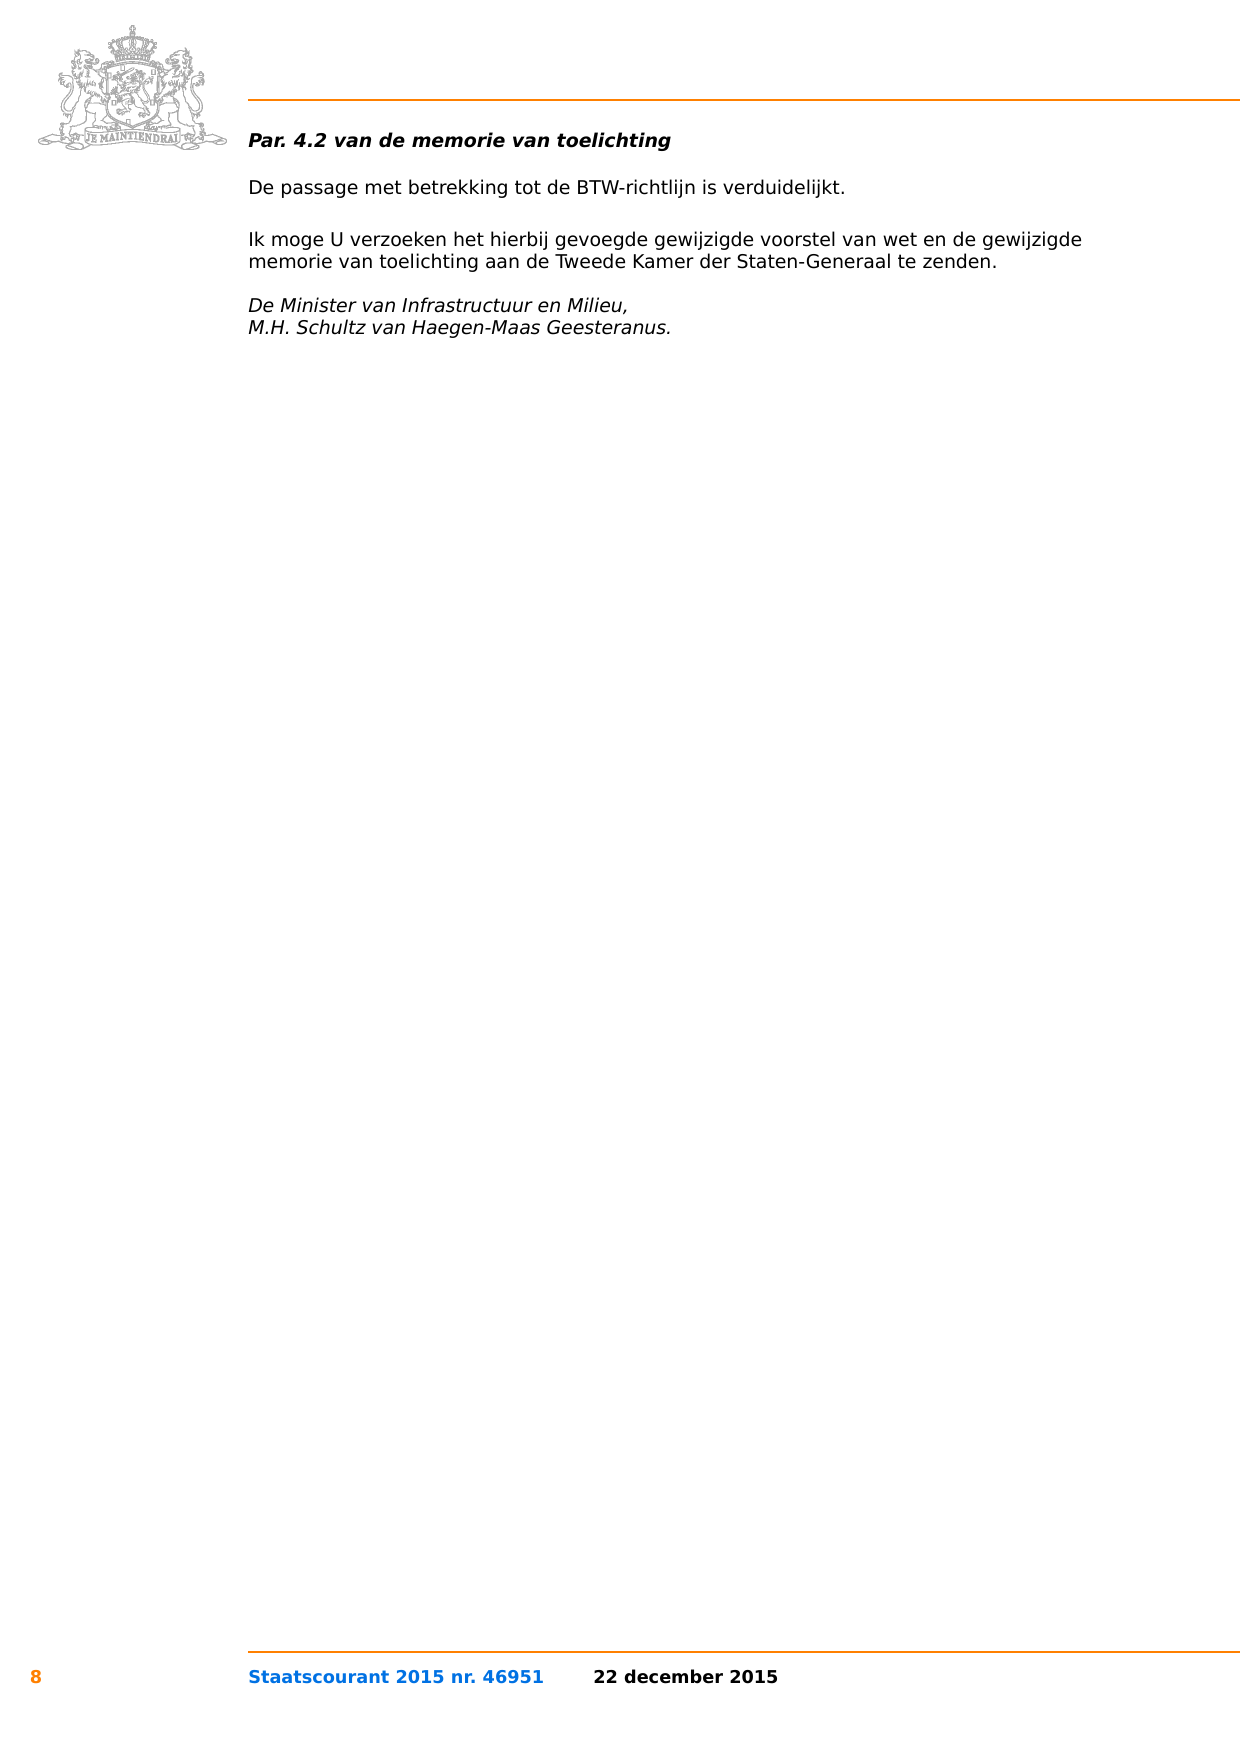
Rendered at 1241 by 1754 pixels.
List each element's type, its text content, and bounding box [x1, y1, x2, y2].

text Ik moge U verzoeken het hierbij gevoegde gewijzigde voorstel van wet en de gewijzigde memorie van toelichting aan de Tweede Kamer der Staten-Generaal te zenden. [248, 229, 1163, 273]
subtitle Par. 4.2 van de memorie van toelichting [248, 130, 1163, 152]
text De passage met betrekking tot de BTW-richtlijn is verduidelijkt. [248, 177, 1163, 199]
picture [38, 25, 227, 150]
text De Minister van Infrastructuur en Milieu, M.H. Schultz van Haegen-Maas Geesteranus. [248, 295, 1163, 339]
